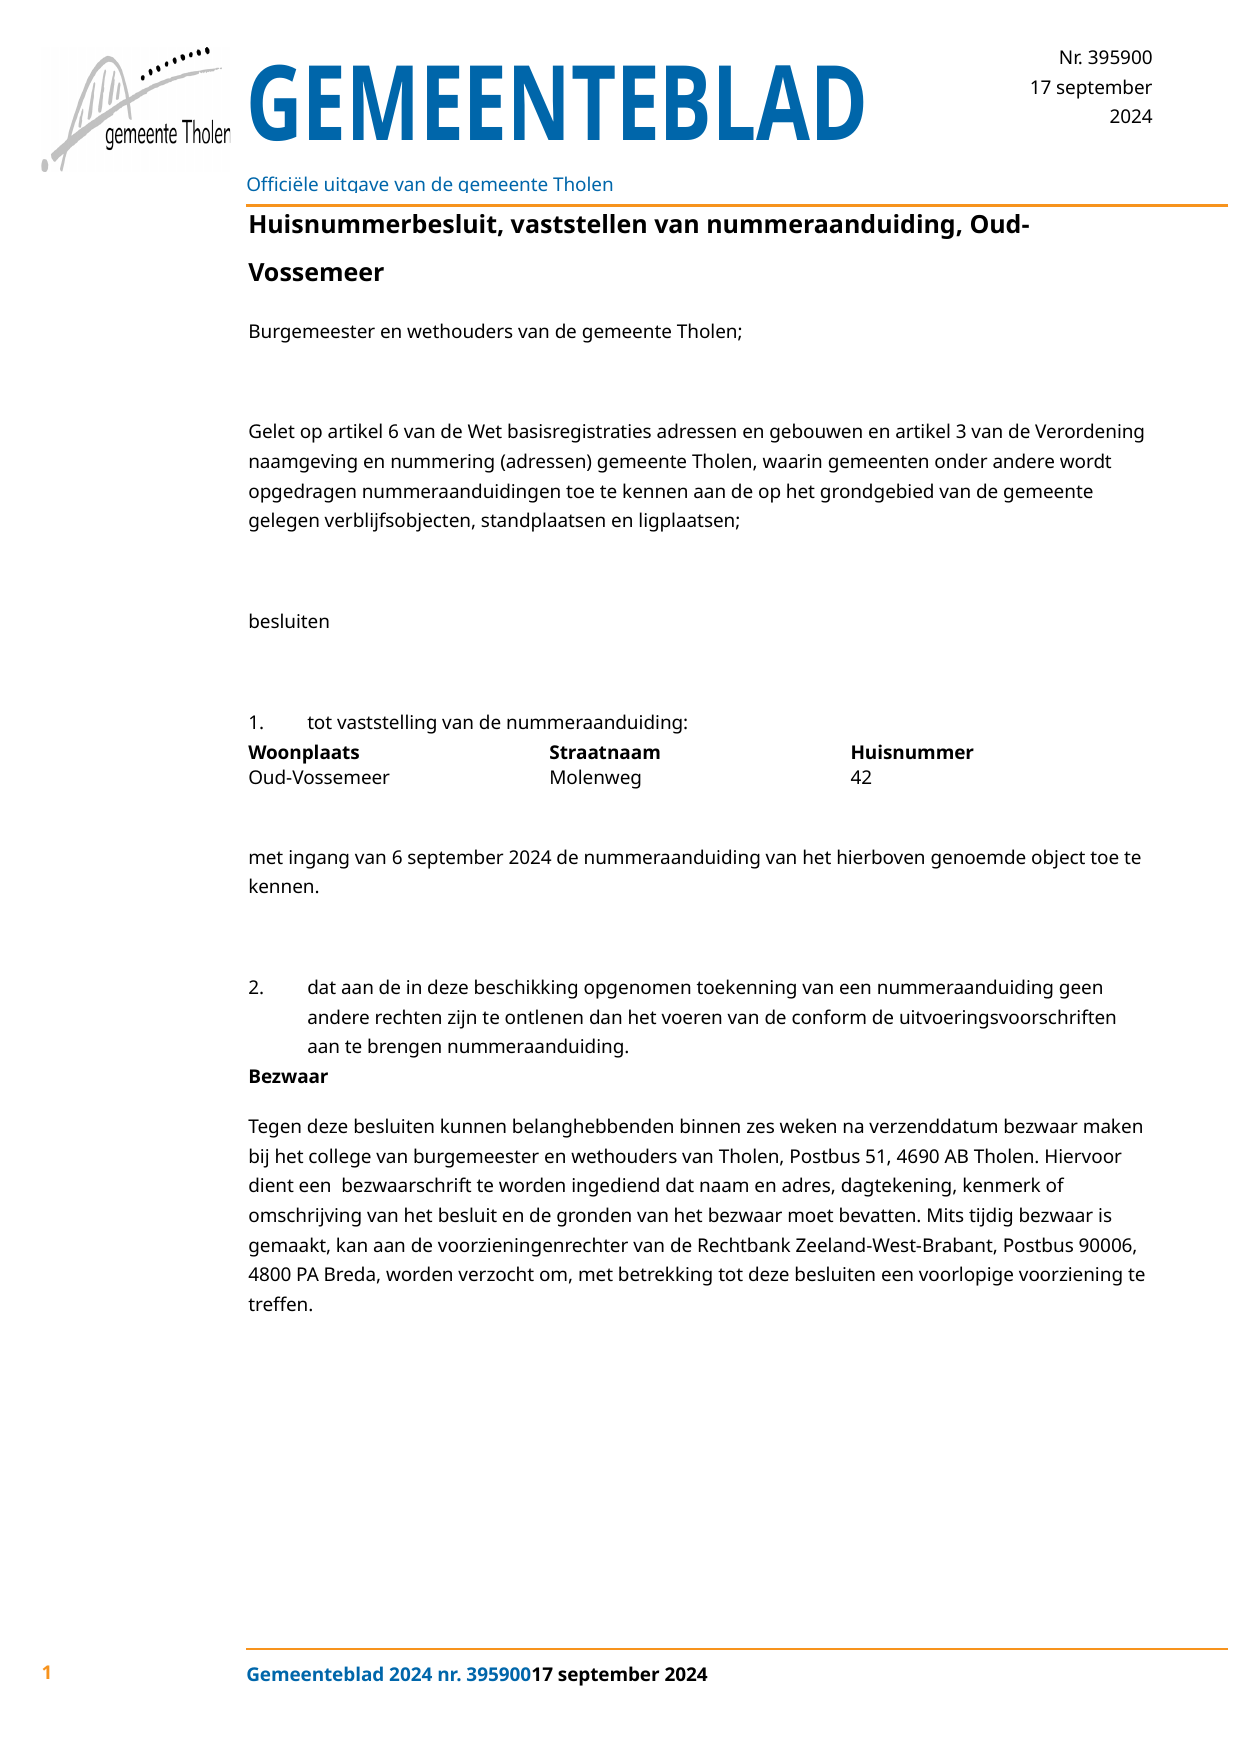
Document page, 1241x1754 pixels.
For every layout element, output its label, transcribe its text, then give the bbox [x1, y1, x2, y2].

table_cell Oud-Vossemeer [248, 765, 549, 790]
list dat aan de in deze beschikking opgenomen toekenning van een nummeraanduiding geen andere rechten zijn te ontlenen dan het voeren van de conform de uitvoeringsvoorschriften aan te brengen nummeraanduiding. [248, 974, 1152, 1059]
text met ingang van 6 september 2024 de nummeraanduiding van het hierboven genoemde object toe te kennen. [248, 844, 1152, 899]
picture [41, 47, 231, 172]
table_cell 42 [850, 765, 1152, 790]
list tot vaststelling van de nummeraanduiding: [248, 709, 1152, 735]
text Bezwaar [248, 1063, 1152, 1089]
text besluiten [248, 608, 1152, 634]
text Tegen deze besluiten kunnen belanghebbenden binnen zes weken na verzenddatum bezwaar maken bij het college van burgemeester en wethouders van Tholen, Postbus 51, 4690 AB Tholen. Hiervoor dient een bezwaarschrift te worden ingediend dat naam en adres, dagtekening, kenmerk of omschrijving van het besluit en de gronden van het bezwaar moet bevatten. Mits tijdig bezwaar is gemaakt, kan aan de voorzieningenrechter van de Rechtbank Zeeland-West-Brabant, Postbus 90006, 4800 PA Breda, worden verzocht om, met betrekking tot deze besluiten een voorlopige voorziening te treffen. [248, 1113, 1152, 1317]
table_cell Molenweg [549, 765, 850, 790]
text Huisnummerbesluit, vaststellen van nummeraanduiding, Oud-Vossemeer [248, 207, 1152, 288]
text Gelet op artikel 6 van de Wet basisregistraties adressen en gebouwen en artikel 3 van de Verordening naamgeving en nummering (adressen) gemeente Tholen, waarin gemeenten onder andere wordt opgedragen nummeraanduidingen toe te kennen aan de op het grondgebied van de gemeente gelegen verblijfsobjecten, standplaatsen en ligplaatsen; [248, 419, 1152, 533]
table_header Huisnummer [850, 739, 1152, 764]
text Burgemeester en wethouders van de gemeente Tholen; [248, 318, 1152, 344]
table_header Straatnaam [549, 739, 850, 764]
table_header Woonplaats [248, 739, 549, 764]
